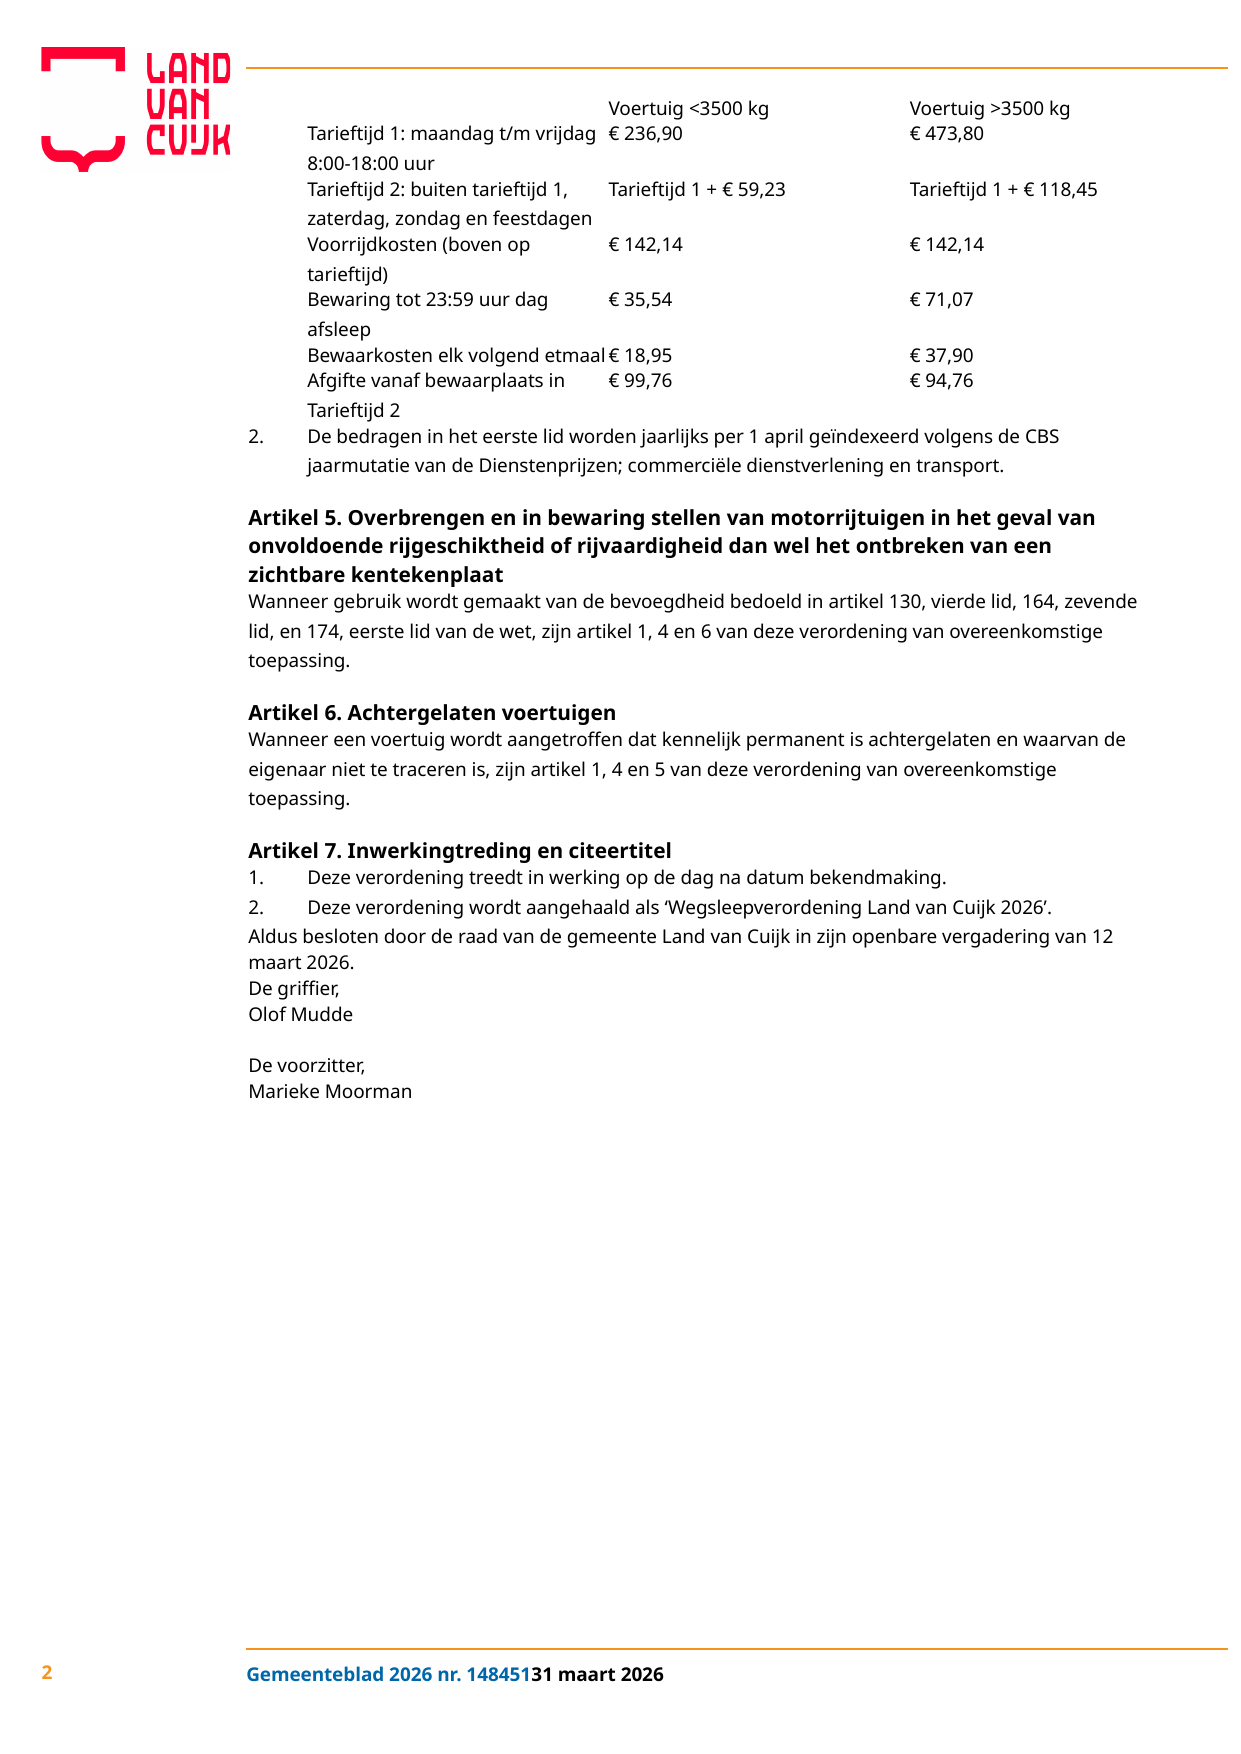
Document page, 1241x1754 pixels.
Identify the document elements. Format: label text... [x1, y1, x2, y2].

table_cell Bewaring tot 23:59 uur dag afsleep [307, 287, 608, 342]
list De bedragen in het eerste lid worden jaarlijks per 1 april geïndexeerd volgens de CBS jaarmutatie van de Dienstenprijzen; commerciële dienstverlening en transport. [248, 423, 1152, 478]
text Marieke Moorman [248, 1078, 1152, 1104]
table_header Voertuig <3500 kg [608, 95, 909, 121]
text Wanneer een voertuig wordt aangetroffen dat kennelijk permanent is achtergelaten en waarvan de eigenaar niet te traceren is, zijn artikel 1, 4 en 5 van deze verordening van overeenkomstige toepassing. [248, 726, 1152, 811]
table_cell € 37,90 [910, 342, 1211, 368]
table_cell € 236,90 [608, 121, 909, 176]
table_cell Tarieftijd 1 + € 118,45 [910, 176, 1211, 231]
table_cell Tarieftijd 1: maandag t/m vrijdag 8:00-18:00 uur [307, 121, 608, 176]
text Artikel 6. Achtergelaten voertuigen [248, 698, 1152, 726]
list Deze verordening treedt in werking op de dag na datum bekendmaking. [248, 864, 1152, 890]
table_cell € 142,14 [910, 231, 1211, 287]
table_header Voertuig >3500 kg [910, 95, 1211, 121]
list Deze verordening wordt aangehaald als ‘Wegsleepverordening Land van Cuijk 2026’. [248, 894, 1152, 920]
table_cell Tarieftijd 2: buiten tarieftijd 1, zaterdag, zondag en feestdagen [307, 176, 608, 231]
table_cell Afgifte vanaf bewaarplaats in Tarieftijd 2 [307, 368, 608, 423]
picture [41, 47, 231, 172]
text De griffier, [248, 975, 1152, 1001]
text Artikel 5. Overbrengen en in bewaring stellen van motorrijtuigen in het geval van onvoldoende rijgeschiktheid of rijvaardigheid dan wel het ontbreken van een zichtbare kentekenplaat [248, 503, 1152, 588]
text Aldus besloten door de raad van de gemeente Land van Cuijk in zijn openbare vergadering van 12 maart 2026. [248, 923, 1152, 975]
table_cell Tarieftijd 1 + € 59,23 [608, 176, 909, 231]
table_cell € 18,95 [608, 342, 909, 368]
table_cell € 35,54 [608, 287, 909, 342]
text Olof Mudde [248, 1001, 1152, 1026]
table_cell € 99,76 [608, 368, 909, 423]
table_cell € 94,76 [910, 368, 1211, 423]
table_cell € 142,14 [608, 231, 909, 287]
table_cell € 473,80 [910, 121, 1211, 176]
text Artikel 7. Inwerkingtreding en citeertitel [248, 836, 1152, 864]
table_cell € 71,07 [910, 287, 1211, 342]
table_header [307, 95, 608, 121]
table_cell Voorrijdkosten (boven op tarieftijd) [307, 231, 608, 287]
text De voorzitter, [248, 1052, 1152, 1078]
text Wanneer gebruik wordt gemaakt van de bevoegdheid bedoeld in artikel 130, vierde lid, 164, zevende lid, en 174, eerste lid van de wet, zijn artikel 1, 4 en 6 van deze verordening van overeenkomstige toepassing. [248, 588, 1152, 673]
table_cell Bewaarkosten elk volgend etmaal [307, 342, 608, 368]
